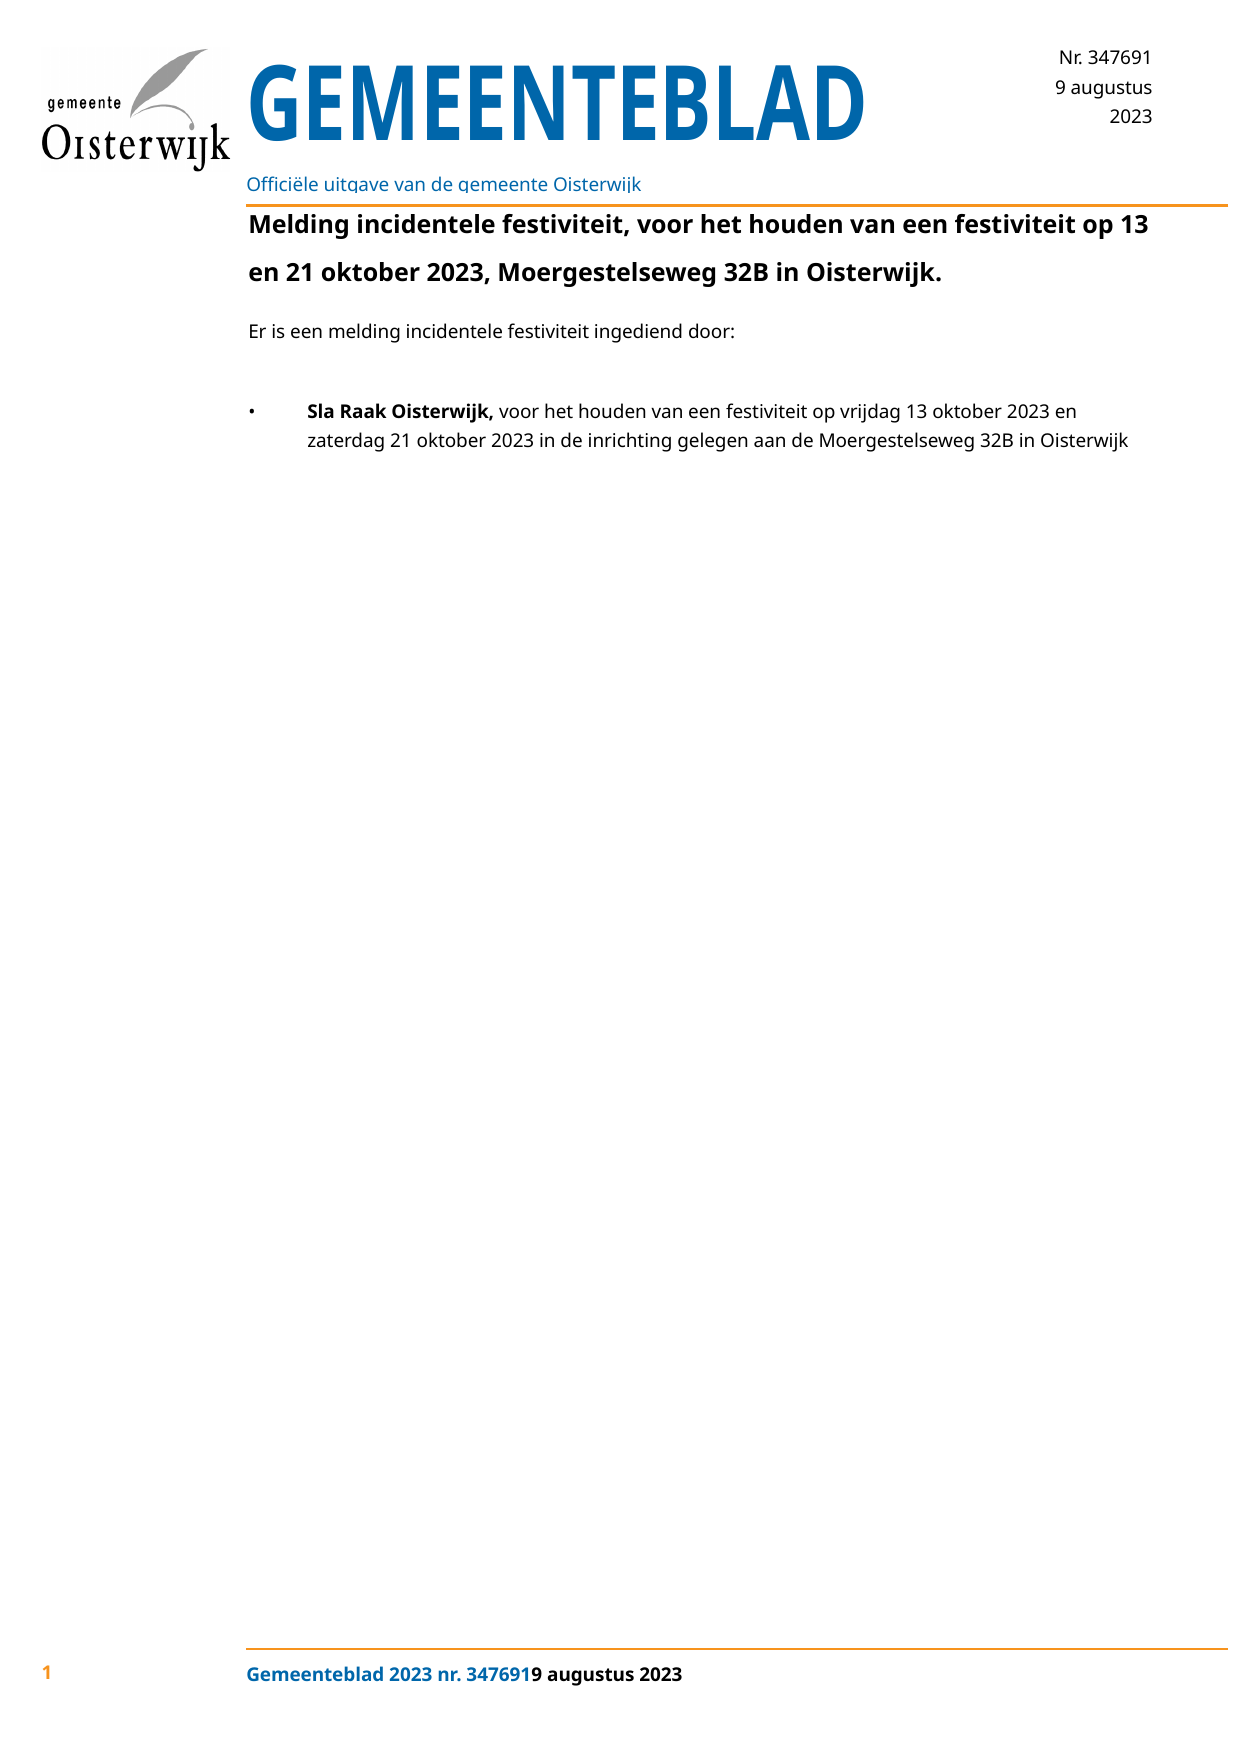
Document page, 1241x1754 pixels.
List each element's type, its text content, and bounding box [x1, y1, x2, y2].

picture [41, 47, 231, 172]
list Sla Raak Oisterwijk, voor het houden van een festiviteit op vrijdag 13 oktober 2023 en zaterdag 21 oktober 2023 in de inrichting gelegen aan de Moergestelseweg 32B in Oisterwijk [248, 398, 1152, 453]
text Er is een melding incidentele festiviteit ingediend door: [248, 318, 1152, 344]
text Melding incidentele festiviteit, voor het houden van een festiviteit op 13 en 21 oktober 2023, Moergestelseweg 32B in Oisterwijk. [248, 207, 1152, 288]
